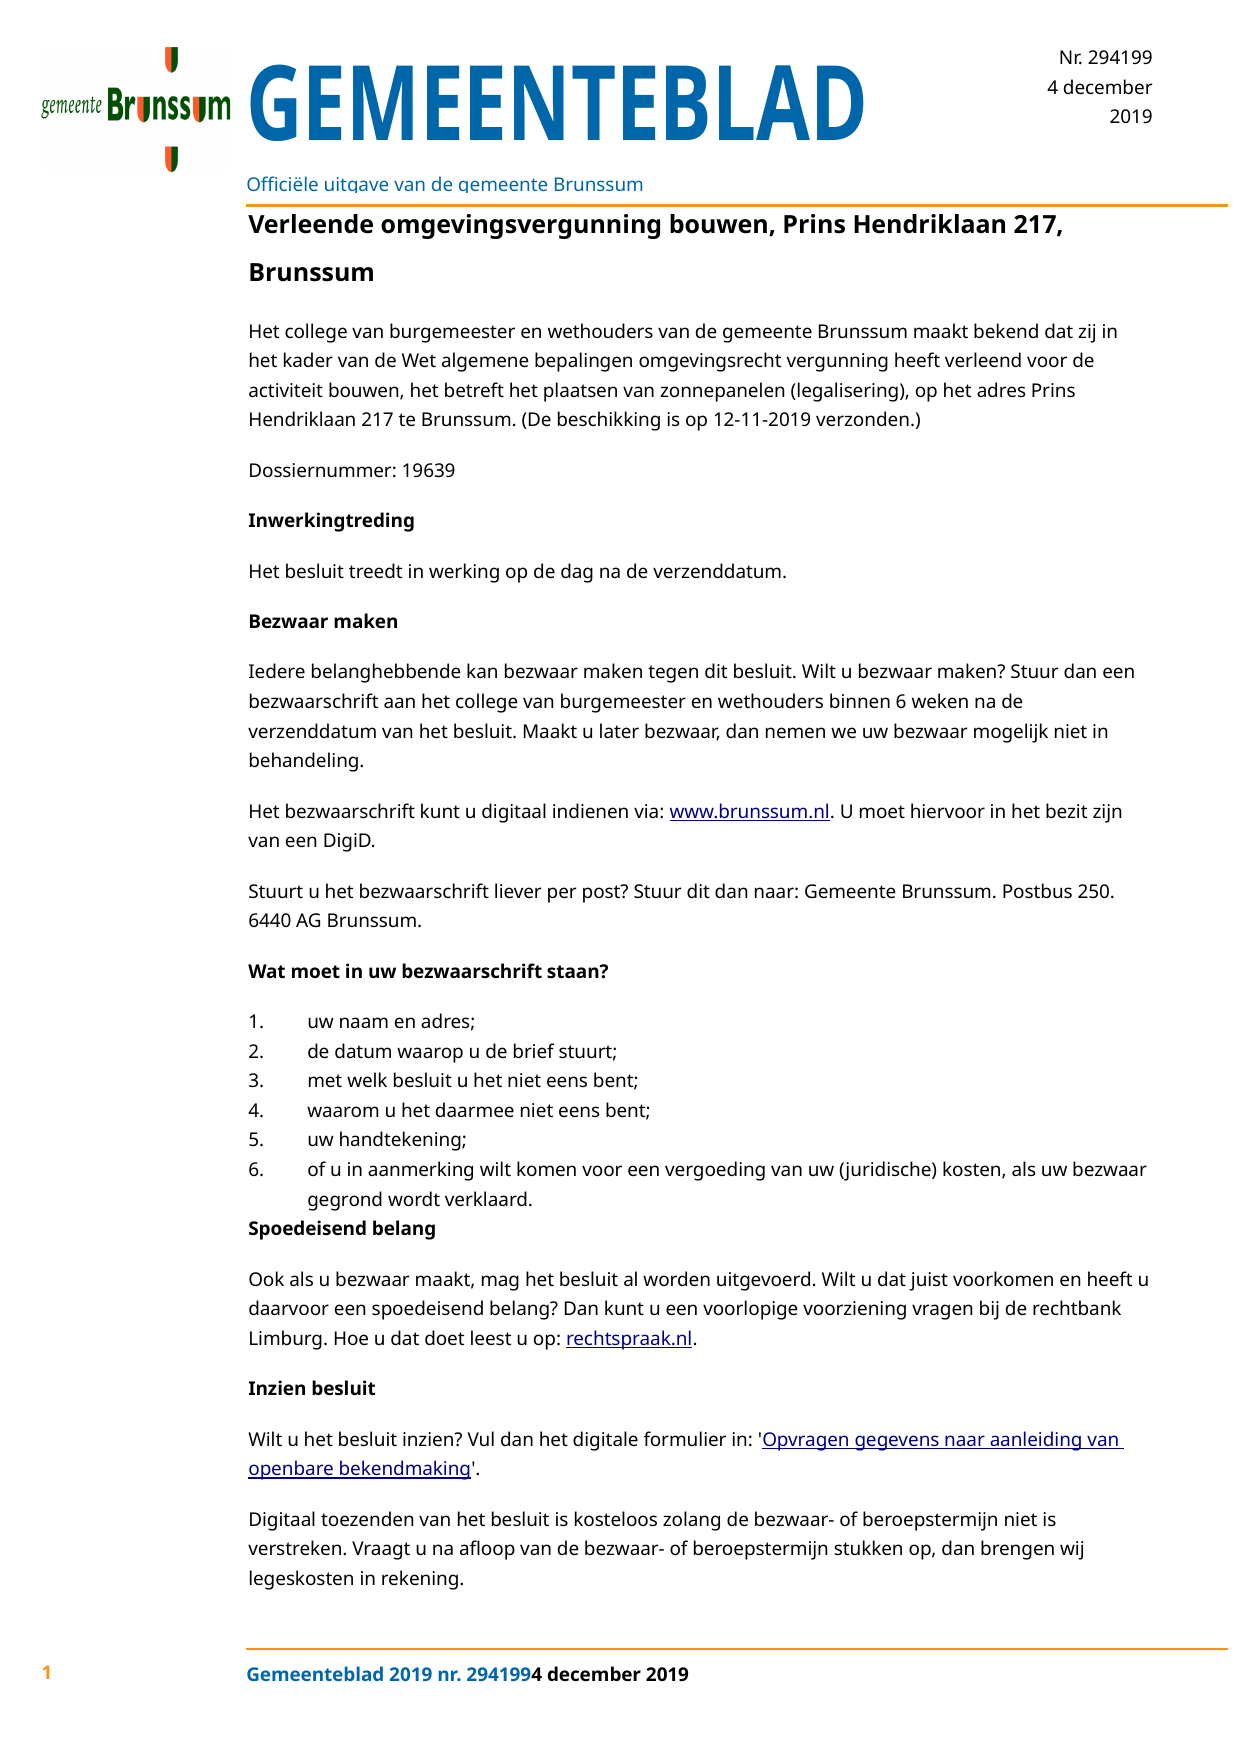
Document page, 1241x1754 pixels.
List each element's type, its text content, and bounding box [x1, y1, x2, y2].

list waarom u het daarmee niet eens bent; [248, 1097, 1152, 1123]
text Inzien besluit [248, 1375, 1152, 1401]
picture [41, 47, 231, 172]
list de datum waarop u de brief stuurt; [248, 1038, 1152, 1064]
text Bezwaar maken [248, 608, 1152, 634]
text Ook als u bezwaar maakt, mag het besluit al worden uitgevoerd. Wilt u dat juist voorkomen en heeft u daarvoor een spoedeisend belang? Dan kunt u een voorlopige voorziening vragen bij de rechtbank Limburg. Hoe u dat doet leest u op: rechtspraak.nl. [248, 1266, 1152, 1351]
text Dossiernummer: 19639 [248, 457, 1152, 483]
text Wilt u het besluit inzien? Vul dan het digitale formulier in: 'Opvragen gegevens naar aanleiding van openbare bekendmaking'. [248, 1426, 1152, 1481]
list met welk besluit u het niet eens bent; [248, 1067, 1152, 1093]
list of u in aanmerking wilt komen voor een vergoeding van uw (juridische) kosten, als uw bezwaar gegrond wordt verklaard. [248, 1156, 1152, 1212]
text Iedere belanghebbende kan bezwaar maken tegen dit besluit. Wilt u bezwaar maken? Stuur dan een bezwaarschrift aan het college van burgemeester en wethouders binnen 6 weken na de verzenddatum van het besluit. Maakt u later bezwaar, dan nemen we uw bezwaar mogelijk niet in behandeling. [248, 659, 1152, 773]
text Inwerkingtreding [248, 507, 1152, 533]
text Verleende omgevingsvergunning bouwen, Prins Hendriklaan 217, Brunssum [248, 207, 1152, 288]
text Stuurt u het bezwaarschrift liever per post? Stuur dit dan naar: Gemeente Brunssum. Postbus 250. 6440 AG Brunssum. [248, 878, 1152, 933]
text Het bezwaarschrift kunt u digitaal indienen via: www.brunssum.nl. U moet hiervoor in het bezit zijn van een DigiD. [248, 798, 1152, 853]
list uw naam en adres; [248, 1008, 1152, 1034]
text Het besluit treedt in werking op de dag na de verzenddatum. [248, 558, 1152, 584]
list uw handtekening; [248, 1127, 1152, 1152]
text Spoedeisend belang [248, 1215, 1152, 1241]
text Wat moet in uw bezwaarschrift staan? [248, 958, 1152, 984]
text Het college van burgemeester en wethouders van de gemeente Brunssum maakt bekend dat zij in het kader van de Wet algemene bepalingen omgevingsrecht vergunning heeft verleend voor de activiteit bouwen, het betreft het plaatsen van zonnepanelen (legalisering), op het adres Prins Hendriklaan 217 te Brunssum. (De beschikking is op 12-11-2019 verzonden.) [248, 318, 1152, 432]
text Digitaal toezenden van het besluit is kosteloos zolang de bezwaar- of beroepstermijn niet is verstreken. Vraagt u na afloop van de bezwaar- of beroepstermijn stukken op, dan brengen wij legeskosten in rekening. [248, 1506, 1152, 1591]
